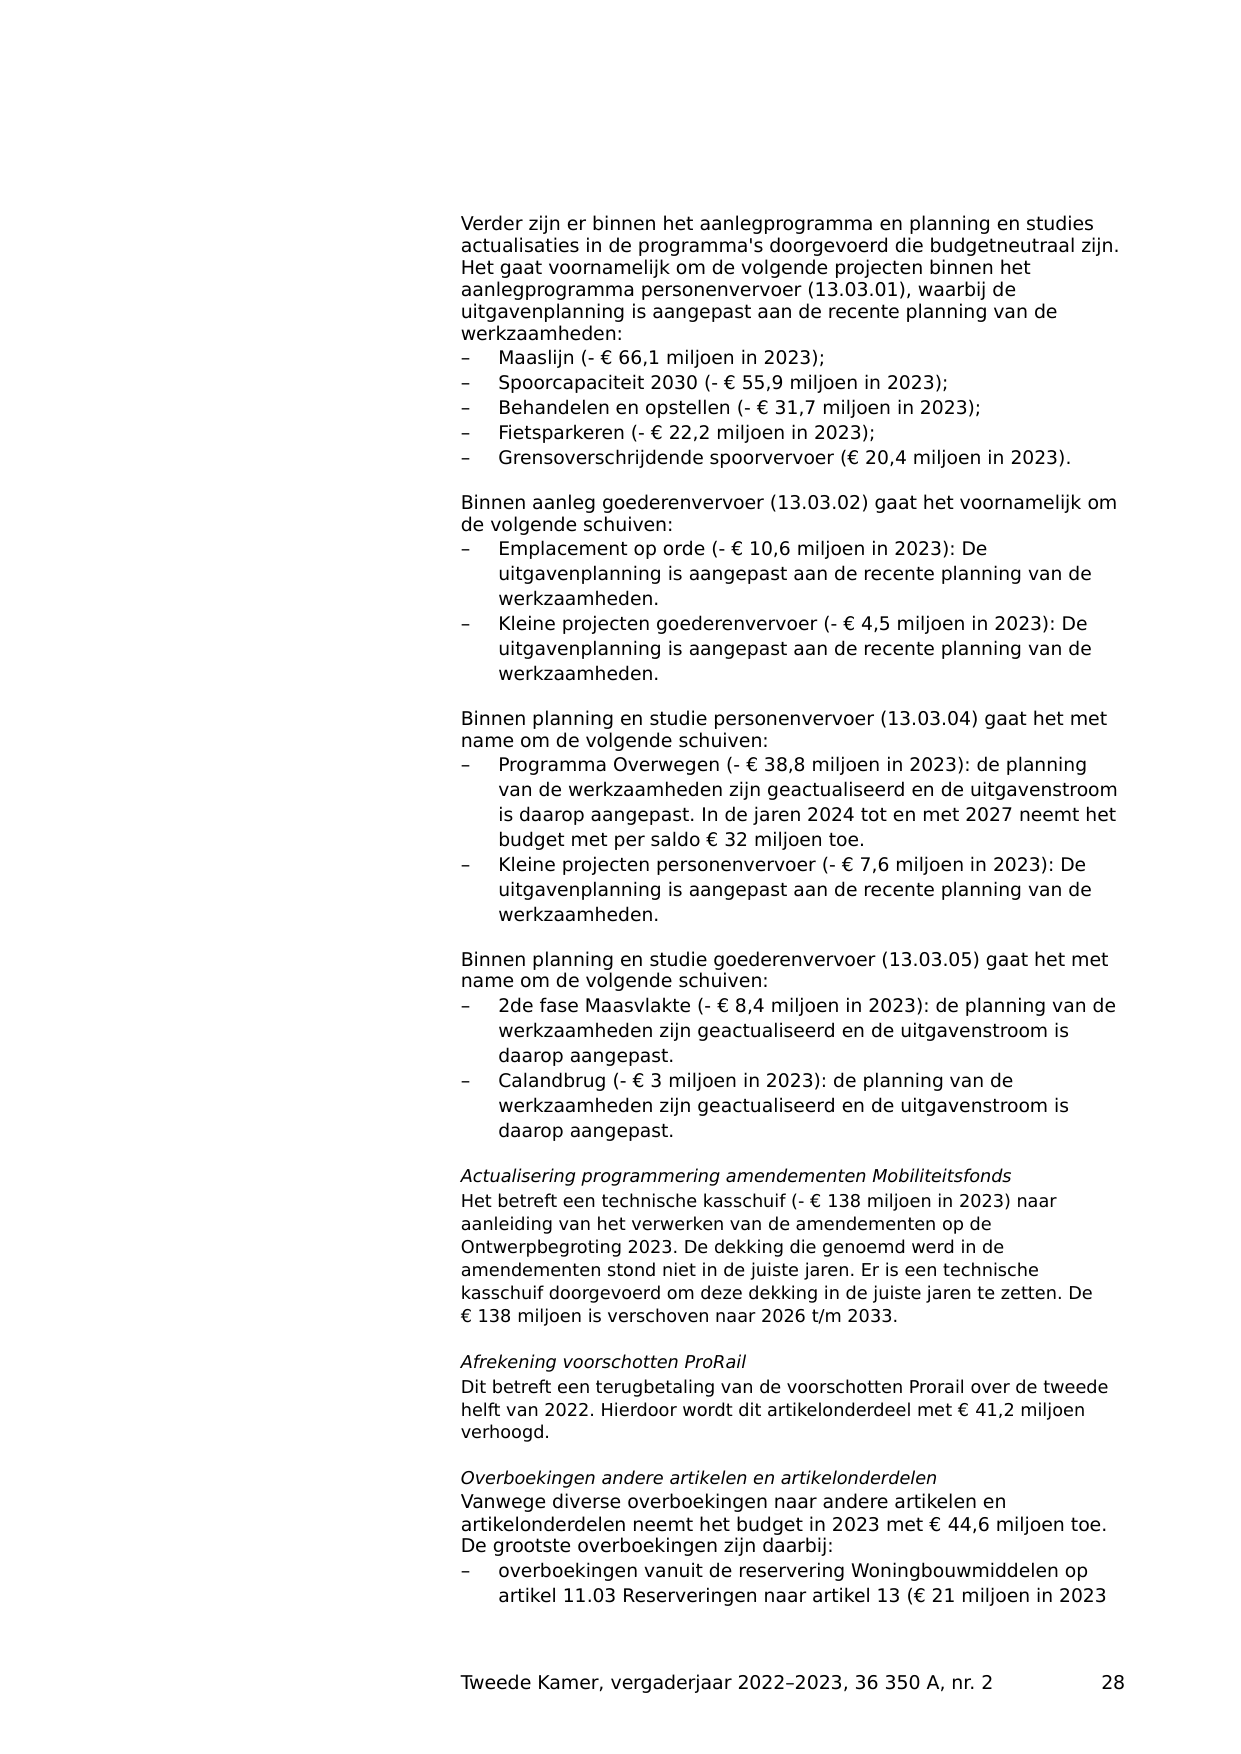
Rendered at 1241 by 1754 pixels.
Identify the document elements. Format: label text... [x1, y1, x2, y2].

list Kleine projecten personenvervoer (- € 7,6 miljoen in 2023): De uitgavenplanning is aangepast aan de recente planning van de werkzaamheden. [461, 851, 1125, 926]
list Programma Overwegen (- € 38,8 miljoen in 2023): de planning van de werkzaamheden zijn geactualiseerd en de uitgavenstroom is daarop aangepast. In de jaren 2024 tot en met 2027 neemt het budget met per saldo € 32 miljoen toe. [461, 751, 1125, 851]
list Grensoverschrijdende spoorvervoer (€ 20,4 miljoen in 2023). [461, 444, 1125, 469]
list Fietsparkeren (- € 22,2 miljoen in 2023); [461, 419, 1125, 444]
list overboekingen vanuit de reservering Woningbouwmiddelen op artikel 11.03 Reserveringen naar artikel 13 (€ 21 miljoen in 2023 [461, 1557, 1125, 1607]
list Maaslijn (- € 66,1 miljoen in 2023); [461, 344, 1125, 369]
text Afrekening voorschotten ProRail [461, 1350, 1125, 1373]
text Binnen planning en studie personenvervoer (13.03.04) gaat het met name om de volgende schuiven: [461, 707, 1125, 751]
text Binnen planning en studie goederenvervoer (13.03.05) gaat het met name om de volgende schuiven: [461, 948, 1125, 992]
list Emplacement op orde (- € 10,6 miljoen in 2023): De uitgavenplanning is aangepast aan de recente planning van de werkzaamheden. [461, 536, 1125, 611]
text Vanwege diverse overboekingen naar andere artikelen en artikelonderdelen neemt het budget in 2023 met € 44,6 miljoen toe. De grootste overboekingen zijn daarbij: [461, 1491, 1125, 1557]
text Binnen aanleg goederenvervoer (13.03.02) gaat het voornamelijk om de volgende schuiven: [461, 492, 1125, 536]
list Spoorcapaciteit 2030 (- € 55,9 miljoen in 2023); [461, 369, 1125, 394]
text Dit betreft een terugbetaling van de voorschotten Prorail over de tweede helft van 2022. Hierdoor wordt dit artikelonderdeel met € 41,2 miljoen verhoogd. [461, 1375, 1125, 1443]
list Calandbrug (- € 3 miljoen in 2023): de planning van de werkzaamheden zijn geactualiseerd en de uitgavenstroom is daarop aangepast. [461, 1067, 1125, 1142]
text Overboekingen andere artikelen en artikelonderdelen [461, 1466, 1125, 1489]
text Het betreft een technische kasschuif (- € 138 miljoen in 2023) naar aanleiding van het verwerken van de amendementen op de Ontwerpbegroting 2023. De dekking die genoemd werd in de amendementen stond niet in de juiste jaren. Er is een technische kasschuif doorgevoerd om deze dekking in de juiste jaren te zetten. De € 138 miljoen is verschoven naar 2026 t/m 2033. [461, 1189, 1125, 1327]
list Behandelen en opstellen (- € 31,7 miljoen in 2023); [461, 394, 1125, 419]
list Kleine projecten goederenvervoer (- € 4,5 miljoen in 2023): De uitgavenplanning is aangepast aan de recente planning van de werkzaamheden. [461, 611, 1125, 686]
text Verder zijn er binnen het aanlegprogramma en planning en studies actualisaties in de programma's doorgevoerd die budgetneutraal zijn. Het gaat voornamelijk om de volgende projecten binnen het aanlegprogramma personenvervoer (13.03.01), waarbij de uitgavenplanning is aangepast aan de recente planning van de werkzaamheden: [461, 213, 1125, 344]
list 2de fase Maasvlakte (- € 8,4 miljoen in 2023): de planning van de werkzaamheden zijn geactualiseerd en de uitgavenstroom is daarop aangepast. [461, 992, 1125, 1067]
text Actualisering programmering amendementen Mobiliteitsfonds [461, 1164, 1125, 1187]
